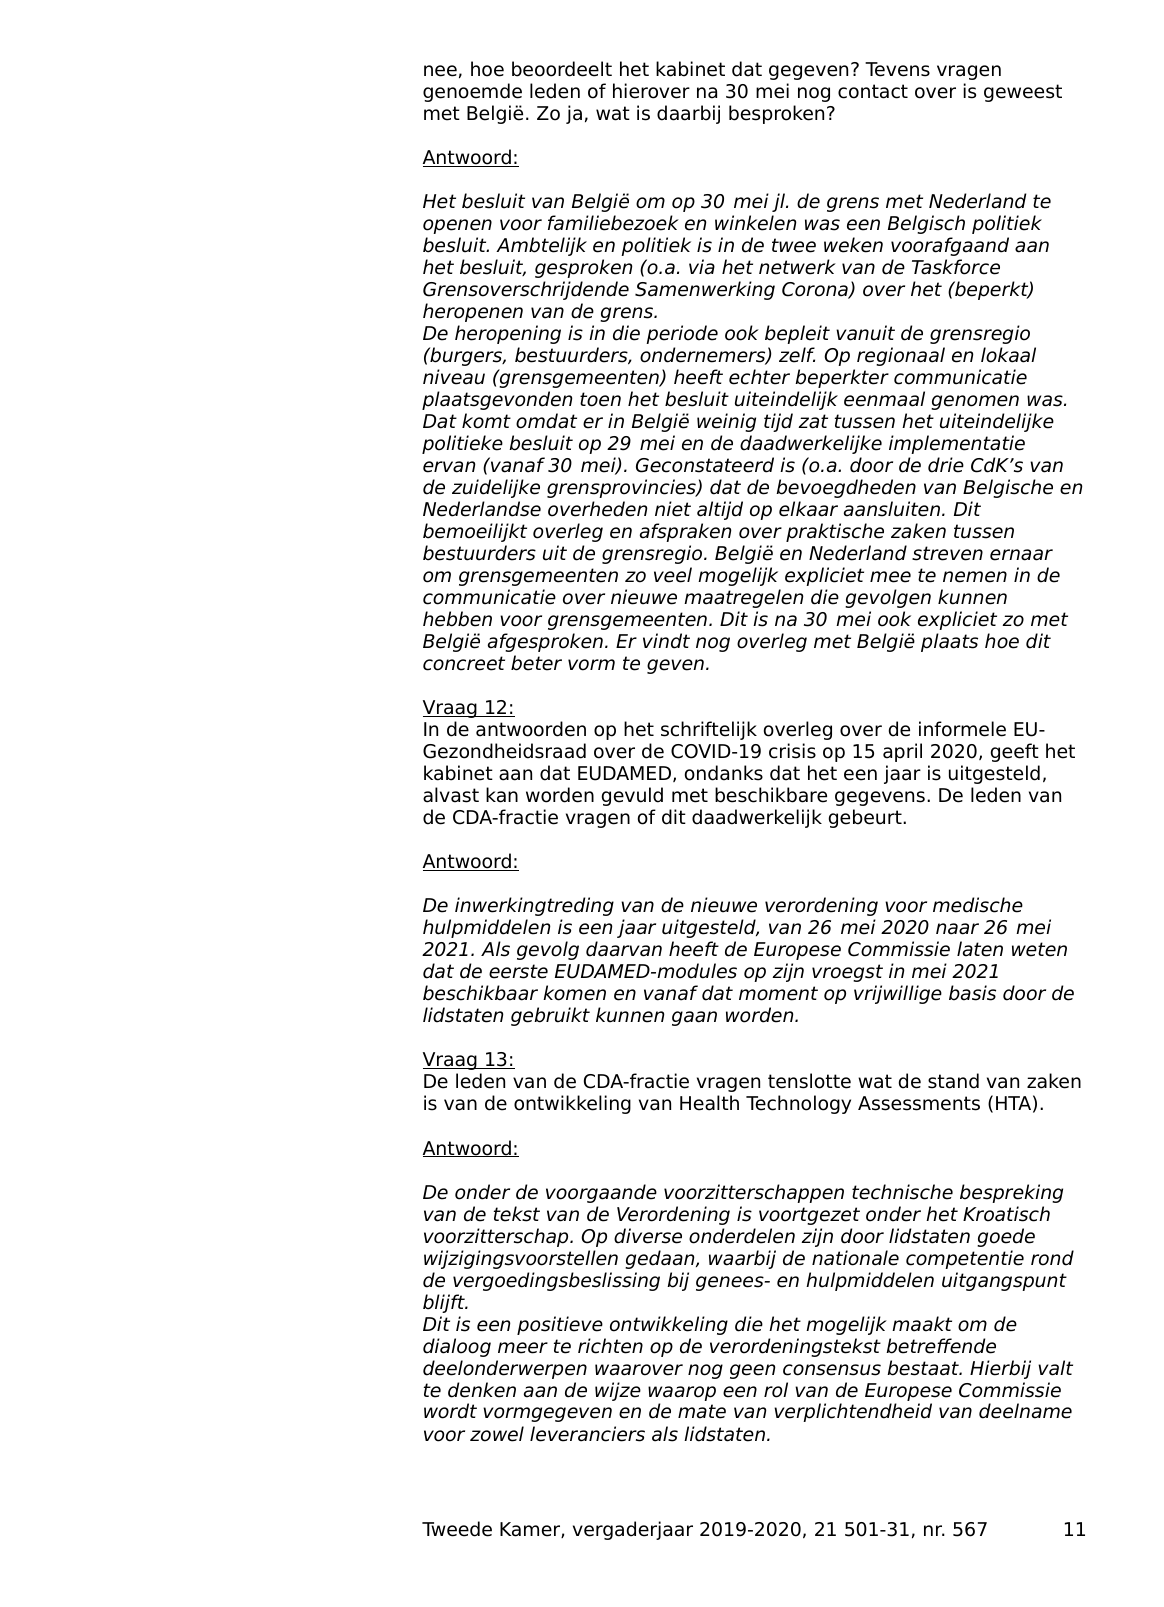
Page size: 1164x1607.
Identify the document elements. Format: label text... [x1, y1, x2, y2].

subtitle Vraag 13: [422, 1049, 1087, 1071]
text De onder de voorgaande voorzitterschappen technische bespreking van de tekst van de Verordening is voortgezet onder het Kroatisch voorzitterschap. Op diverse onderdelen zijn door lidstaten goede wijzigingsvoorstellen gedaan, waarbij de nationale competentie rond de vergoedingsbeslissing bij genees- en hulpmiddelen uitgangspunt blijft. [422, 1182, 1087, 1313]
subtitle Antwoord: [422, 147, 1087, 169]
text nee, hoe beoordeelt het kabinet dat gegeven? Tevens vragen genoemde leden of hierover na 30 mei nog contact over is geweest met België. Zo ja, wat is daarbij besproken? [422, 59, 1087, 125]
subtitle Vraag 12: [422, 697, 1087, 719]
text De leden van de CDA-fractie vragen tenslotte wat de stand van zaken is van de ontwikkeling van Health Technology Assessments (HTA). [422, 1071, 1087, 1115]
text Dit is een positieve ontwikkeling die het mogelijk maakt om de dialoog meer te richten op de verordeningstekst betreffende deelonderwerpen waarover nog geen consensus bestaat. Hierbij valt te denken aan de wijze waarop een rol van de Europese Commissie wordt vormgegeven en de mate van verplichtendheid van deelname voor zowel leveranciers als lidstaten. [422, 1313, 1087, 1445]
subtitle Antwoord: [422, 851, 1087, 873]
subtitle Antwoord: [422, 1137, 1087, 1159]
text De inwerkingtreding van de nieuwe verordening voor medische hulpmiddelen is een jaar uitgesteld, van 26 mei 2020 naar 26 mei 2021. Als gevolg daarvan heeft de Europese Commissie laten weten dat de eerste EUDAMED-modules op zijn vroegst in mei 2021 beschikbaar komen en vanaf dat moment op vrijwillige basis door de lidstaten gebruikt kunnen gaan worden. [422, 895, 1087, 1027]
text In de antwoorden op het schriftelijk overleg over de informele EU-Gezondheidsraad over de COVID-19 crisis op 15 april 2020, geeft het kabinet aan dat EUDAMED, ondanks dat het een jaar is uitgesteld, alvast kan worden gevuld met beschikbare gegevens. De leden van de CDA-fractie vragen of dit daadwerkelijk gebeurt. [422, 719, 1087, 829]
text Het besluit van België om op 30 mei jl. de grens met Nederland te openen voor familiebezoek en winkelen was een Belgisch politiek besluit. Ambtelijk en politiek is in de twee weken voorafgaand aan het besluit, gesproken (o.a. via het netwerk van de Taskforce Grensoverschrijdende Samenwerking Corona) over het (beperkt) heropenen van de grens. [422, 191, 1087, 323]
text De heropening is in die periode ook bepleit vanuit de grensregio (burgers, bestuurders, ondernemers) zelf. Op regionaal en lokaal niveau (grensgemeenten) heeft echter beperkter communicatie plaatsgevonden toen het besluit uiteindelijk eenmaal genomen was. Dat komt omdat er in België weinig tijd zat tussen het uiteindelijke politieke besluit op 29 mei en de daadwerkelijke implementatie ervan (vanaf 30 mei). Geconstateerd is (o.a. door de drie CdK’s van de zuidelijke grensprovincies) dat de bevoegdheden van Belgische en Nederlandse overheden niet altijd op elkaar aansluiten. Dit bemoeilijkt overleg en afspraken over praktische zaken tussen bestuurders uit de grensregio. België en Nederland streven ernaar om grensgemeenten zo veel mogelijk expliciet mee te nemen in de communicatie over nieuwe maatregelen die gevolgen kunnen hebben voor grensgemeenten. Dit is na 30 mei ook expliciet zo met België afgesproken. Er vindt nog overleg met België plaats hoe dit concreet beter vorm te geven. [422, 323, 1087, 675]
